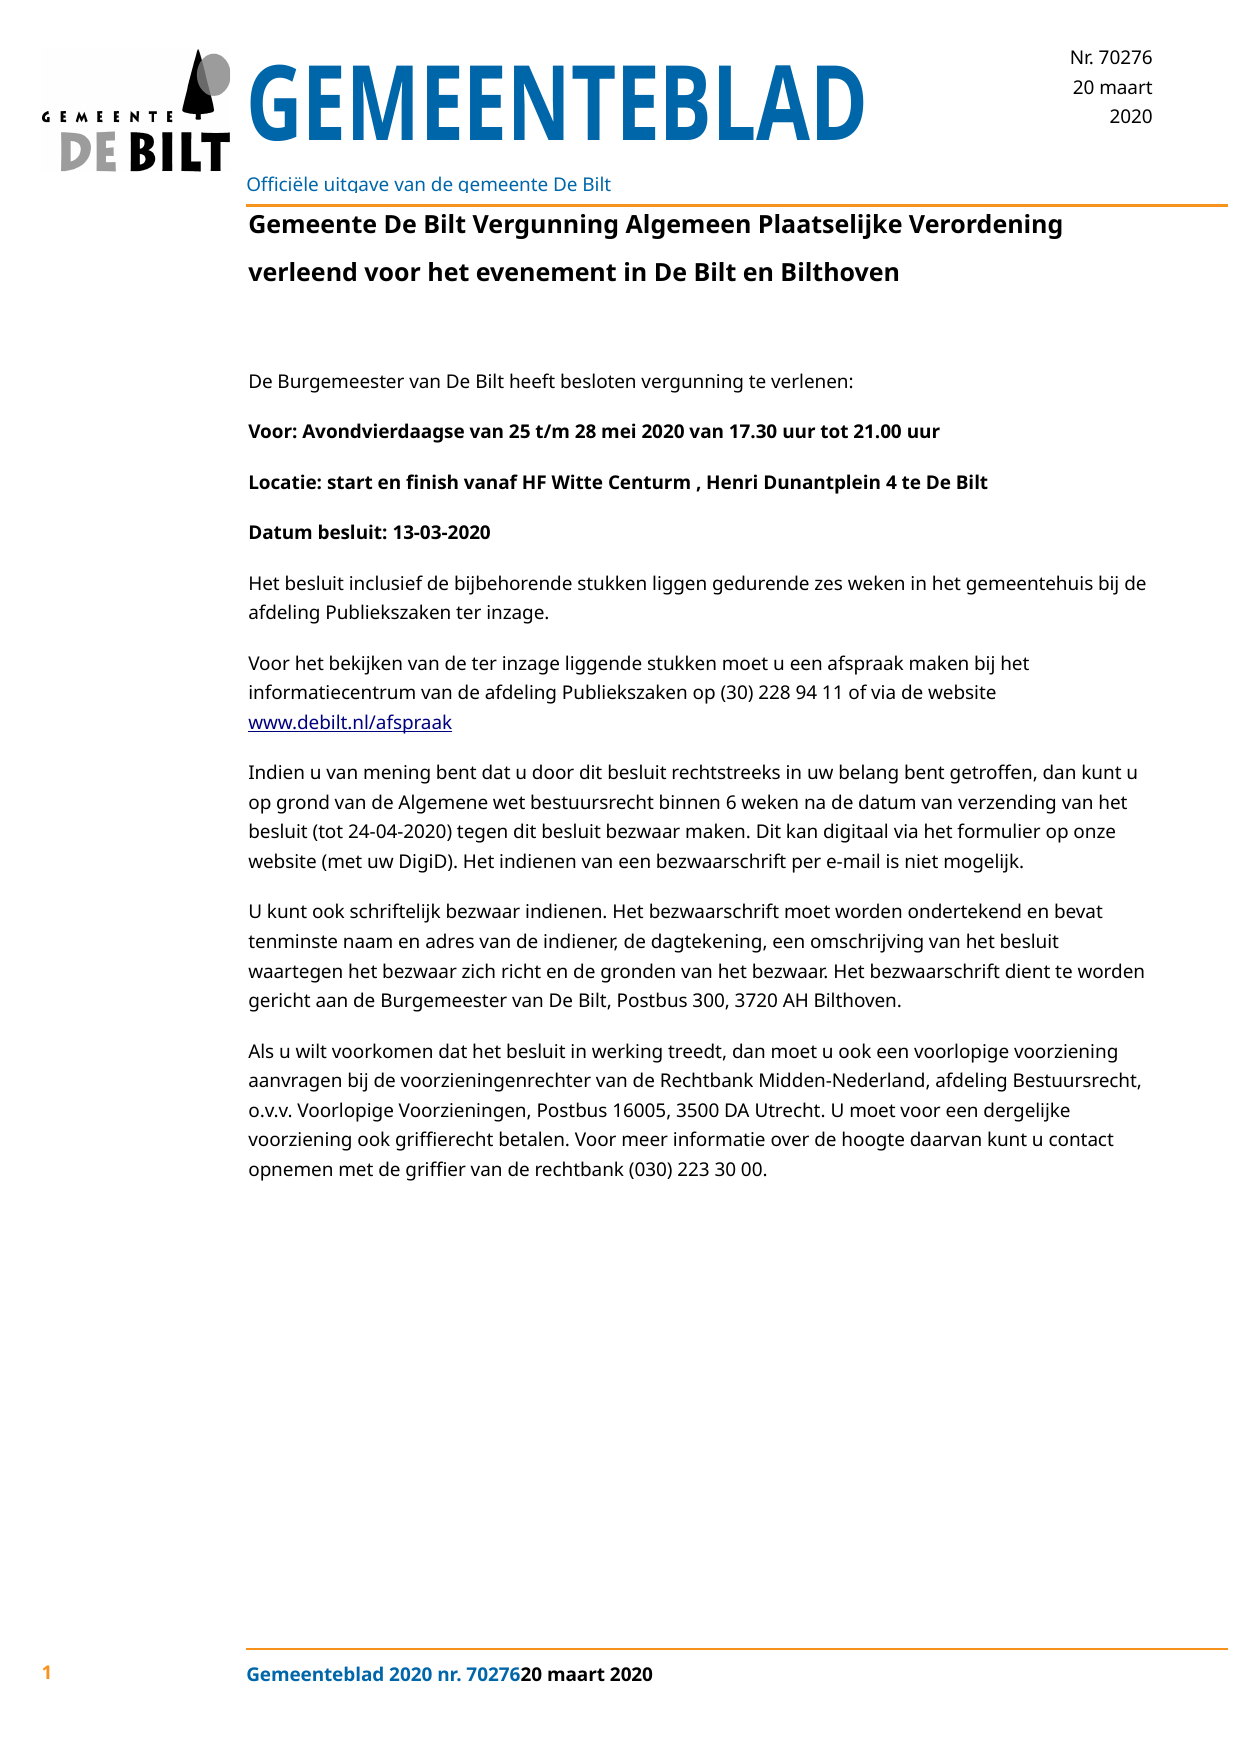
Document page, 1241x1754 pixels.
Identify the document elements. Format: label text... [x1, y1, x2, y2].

text Locatie: start en finish vanaf HF Witte Centurm , Henri Dunantplein 4 te De Bilt [248, 469, 1152, 495]
text Datum besluit: 13-03-2020 [248, 519, 1152, 545]
picture [41, 47, 231, 172]
text Voor het bekijken van de ter inzage liggende stukken moet u een afspraak maken bij het informatiecentrum van de afdeling Publiekszaken op (30) 228 94 11 of via de website www.debilt.nl/afspraak [248, 650, 1152, 735]
text Het besluit inclusief de bijbehorende stukken liggen gedurende zes weken in het gemeentehuis bij de afdeling Publiekszaken ter inzage. [248, 570, 1152, 625]
text Gemeente De Bilt Vergunning Algemeen Plaatselijke Verordening verleend voor het evenement in De Bilt en Bilthoven [248, 207, 1152, 288]
text Als u wilt voorkomen dat het besluit in werking treedt, dan moet u ook een voorlopige voorziening aanvragen bij de voorzieningenrechter van de Rechtbank Midden-Nederland, afdeling Bestuursrecht, o.v.v. Voorlopige Voorzieningen, Postbus 16005, 3500 DA Utrecht. U moet voor een dergelijke voorziening ook griffierecht betalen. Voor meer informatie over de hoogte daarvan kunt u contact opnemen met de griffier van de rechtbank (030) 223 30 00. [248, 1038, 1152, 1182]
text Voor: Avondvierdaagse van 25 t/m 28 mei 2020 van 17.30 uur tot 21.00 uur [248, 419, 1152, 444]
text Indien u van mening bent dat u door dit besluit rechtstreeks in uw belang bent getroffen, dan kunt u op grond van de Algemene wet bestuursrecht binnen 6 weken na de datum van verzending van het besluit (tot 24-04-2020) tegen dit besluit bezwaar maken. Dit kan digitaal via het formulier op onze website (met uw DigiD). Het indienen van een bezwaarschrift per e-mail is niet mogelijk. [248, 759, 1152, 874]
text U kunt ook schriftelijk bezwaar indienen. Het bezwaarschrift moet worden ondertekend en bevat tenminste naam en adres van de indiener, de dagtekening, een omschrijving van het besluit waartegen het bezwaar zich richt en de gronden van het bezwaar. Het bezwaarschrift dient te worden gericht aan de Burgemeester van De Bilt, Postbus 300, 3720 AH Bilthoven. [248, 899, 1152, 1013]
text De Burgemeester van De Bilt heeft besloten vergunning te verlenen: [248, 368, 1152, 394]
